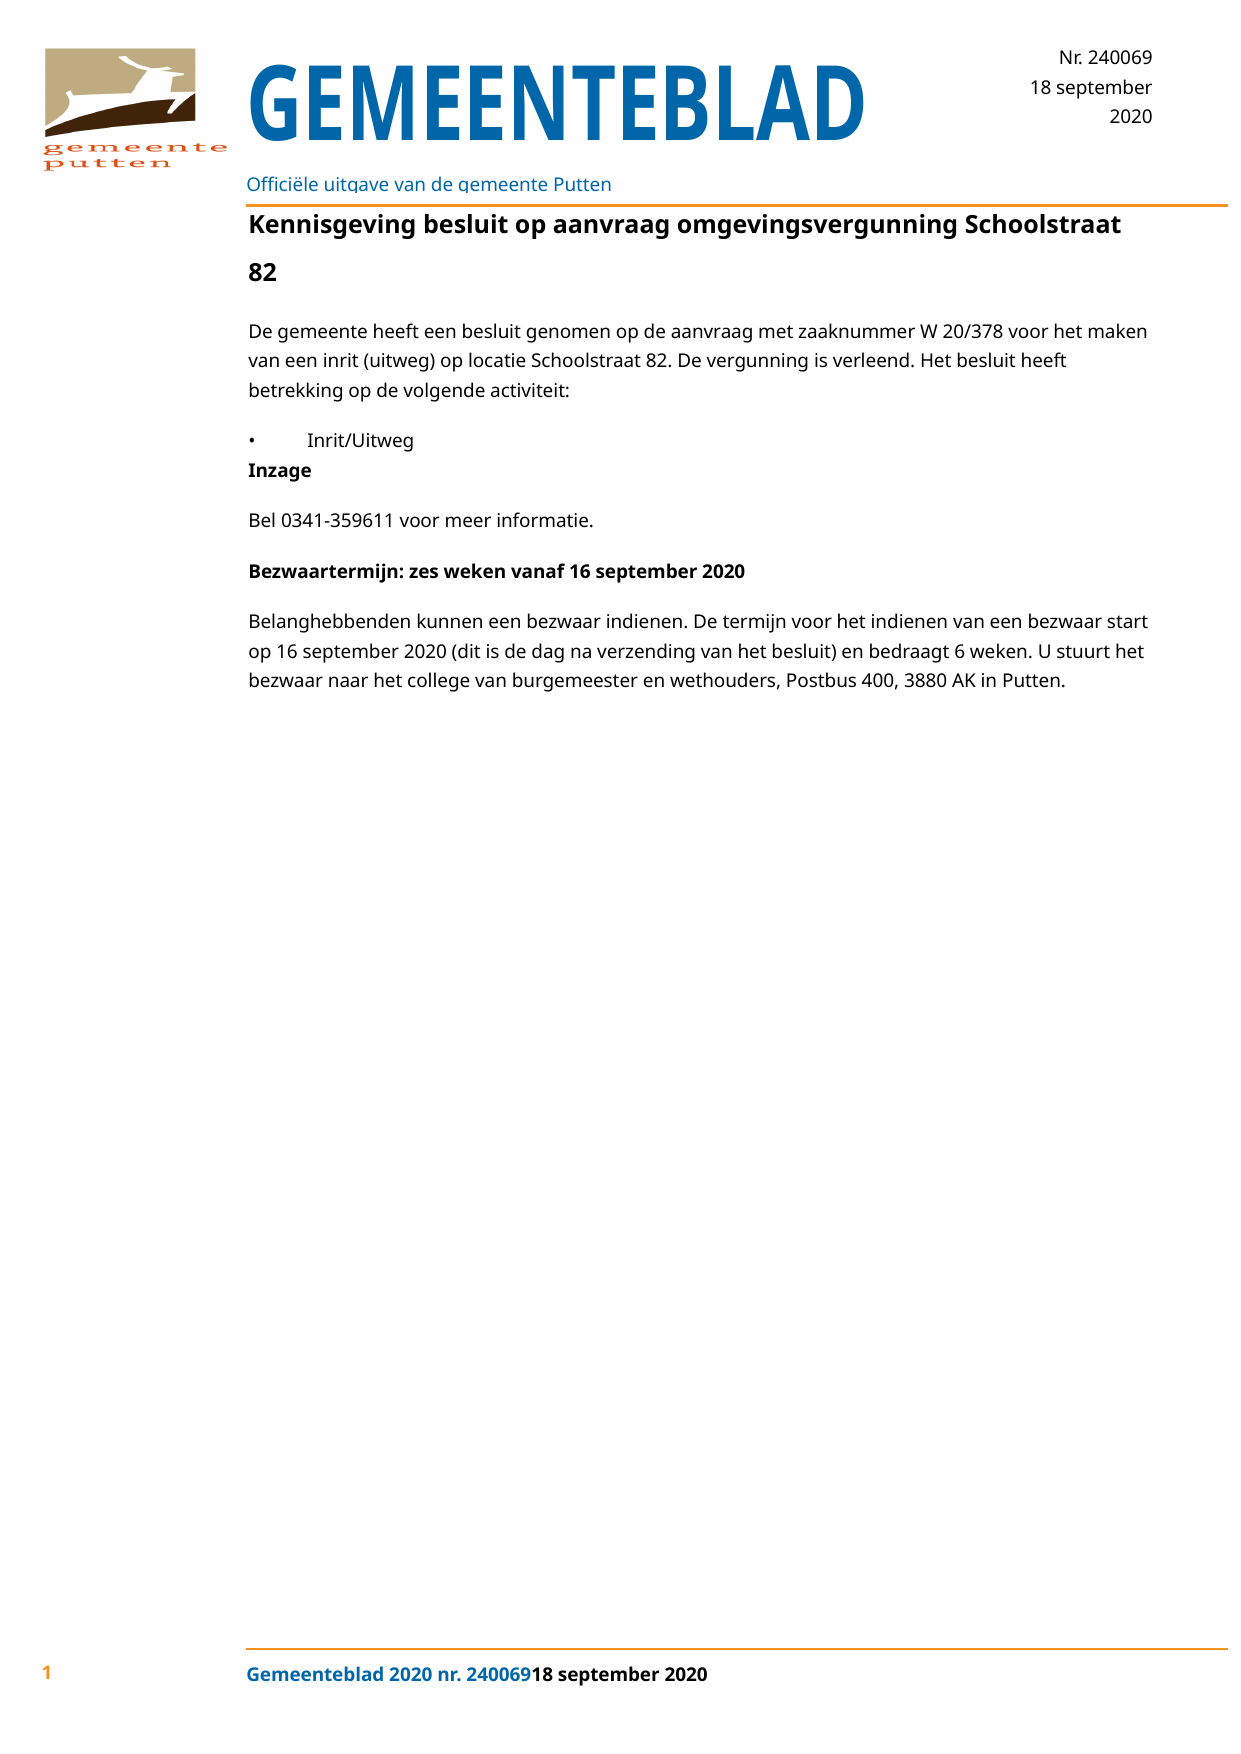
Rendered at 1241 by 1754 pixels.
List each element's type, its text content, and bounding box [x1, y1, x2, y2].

text Bezwaartermijn: zes weken vanaf 16 september 2020 [248, 558, 1152, 584]
list Inrit/Uitweg [248, 427, 1152, 453]
text Inzage [248, 457, 1152, 483]
text Belanghebbenden kunnen een bezwaar indienen. De termijn voor het indienen van een bezwaar start op 16 september 2020 (dit is de dag na verzending van het besluit) en bedraagt 6 weken. U stuurt het bezwaar naar het college van burgemeester en wethouders, Postbus 400, 3880 AK in Putten. [248, 608, 1152, 693]
picture [41, 47, 231, 172]
text De gemeente heeft een besluit genomen op de aanvraag met zaaknummer W 20/378 voor het maken van een inrit (uitweg) op locatie Schoolstraat 82. De vergunning is verleend. Het besluit heeft betrekking op de volgende activiteit: [248, 318, 1152, 403]
text Kennisgeving besluit op aanvraag omgevingsvergunning Schoolstraat 82 [248, 207, 1152, 288]
text Bel 0341-359611 voor meer informatie. [248, 507, 1152, 533]
